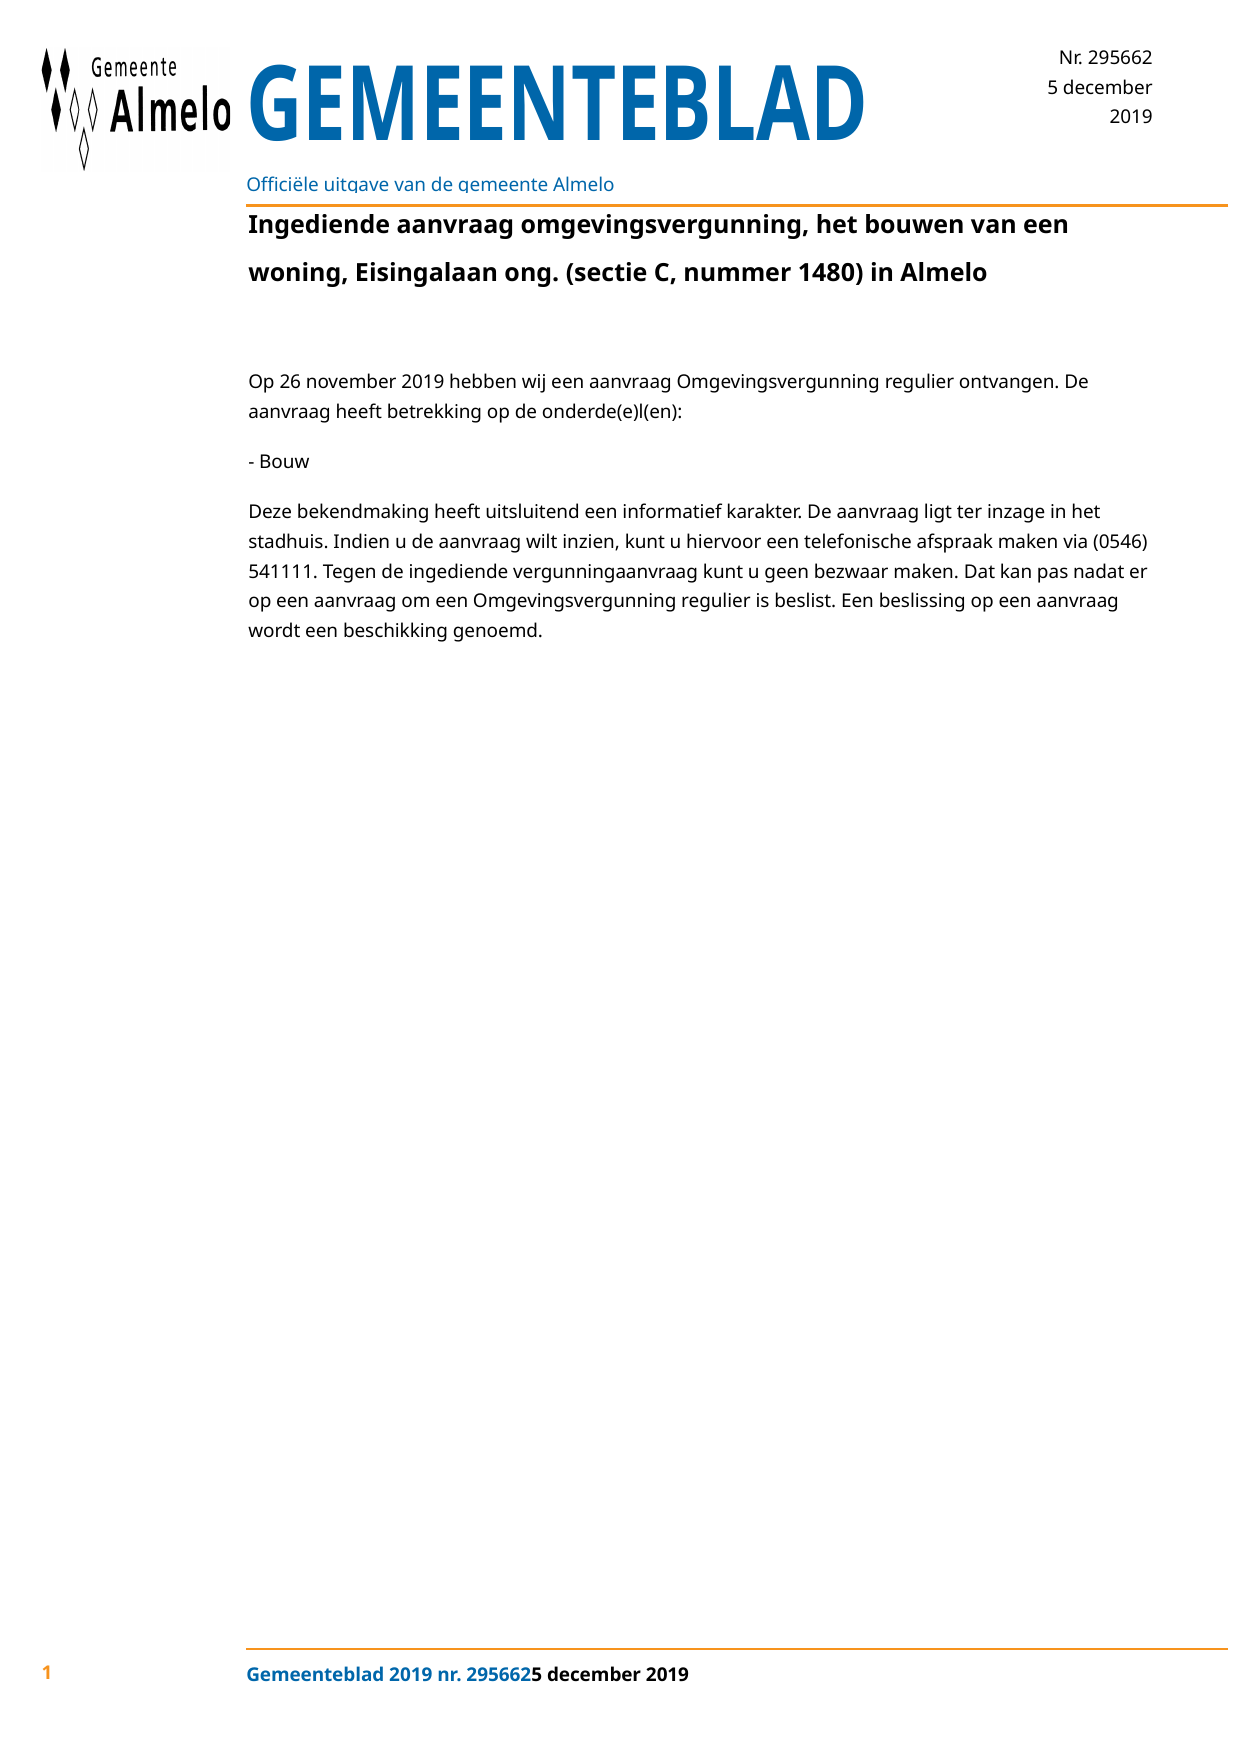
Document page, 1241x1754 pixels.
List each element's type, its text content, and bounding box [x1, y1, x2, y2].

text Op 26 november 2019 hebben wij een aanvraag Omgevingsvergunning regulier ontvangen. De aanvraag heeft betrekking op de onderde(e)l(en): [248, 368, 1152, 424]
text - Bouw [248, 448, 1152, 474]
text Deze bekendmaking heeft uitsluitend een informatief karakter. De aanvraag ligt ter inzage in het stadhuis. Indien u de aanvraag wilt inzien, kunt u hiervoor een telefonische afspraak maken via (0546) 541111. Tegen de ingediende vergunningaanvraag kunt u geen bezwaar maken. Dat kan pas nadat er op een aanvraag om een Omgevingsvergunning regulier is beslist. Een beslissing op een aanvraag wordt een beschikking genoemd. [248, 499, 1152, 643]
picture [41, 47, 231, 172]
text Ingediende aanvraag omgevingsvergunning, het bouwen van een woning, Eisingalaan ong. (sectie C, nummer 1480) in Almelo [248, 207, 1152, 288]
